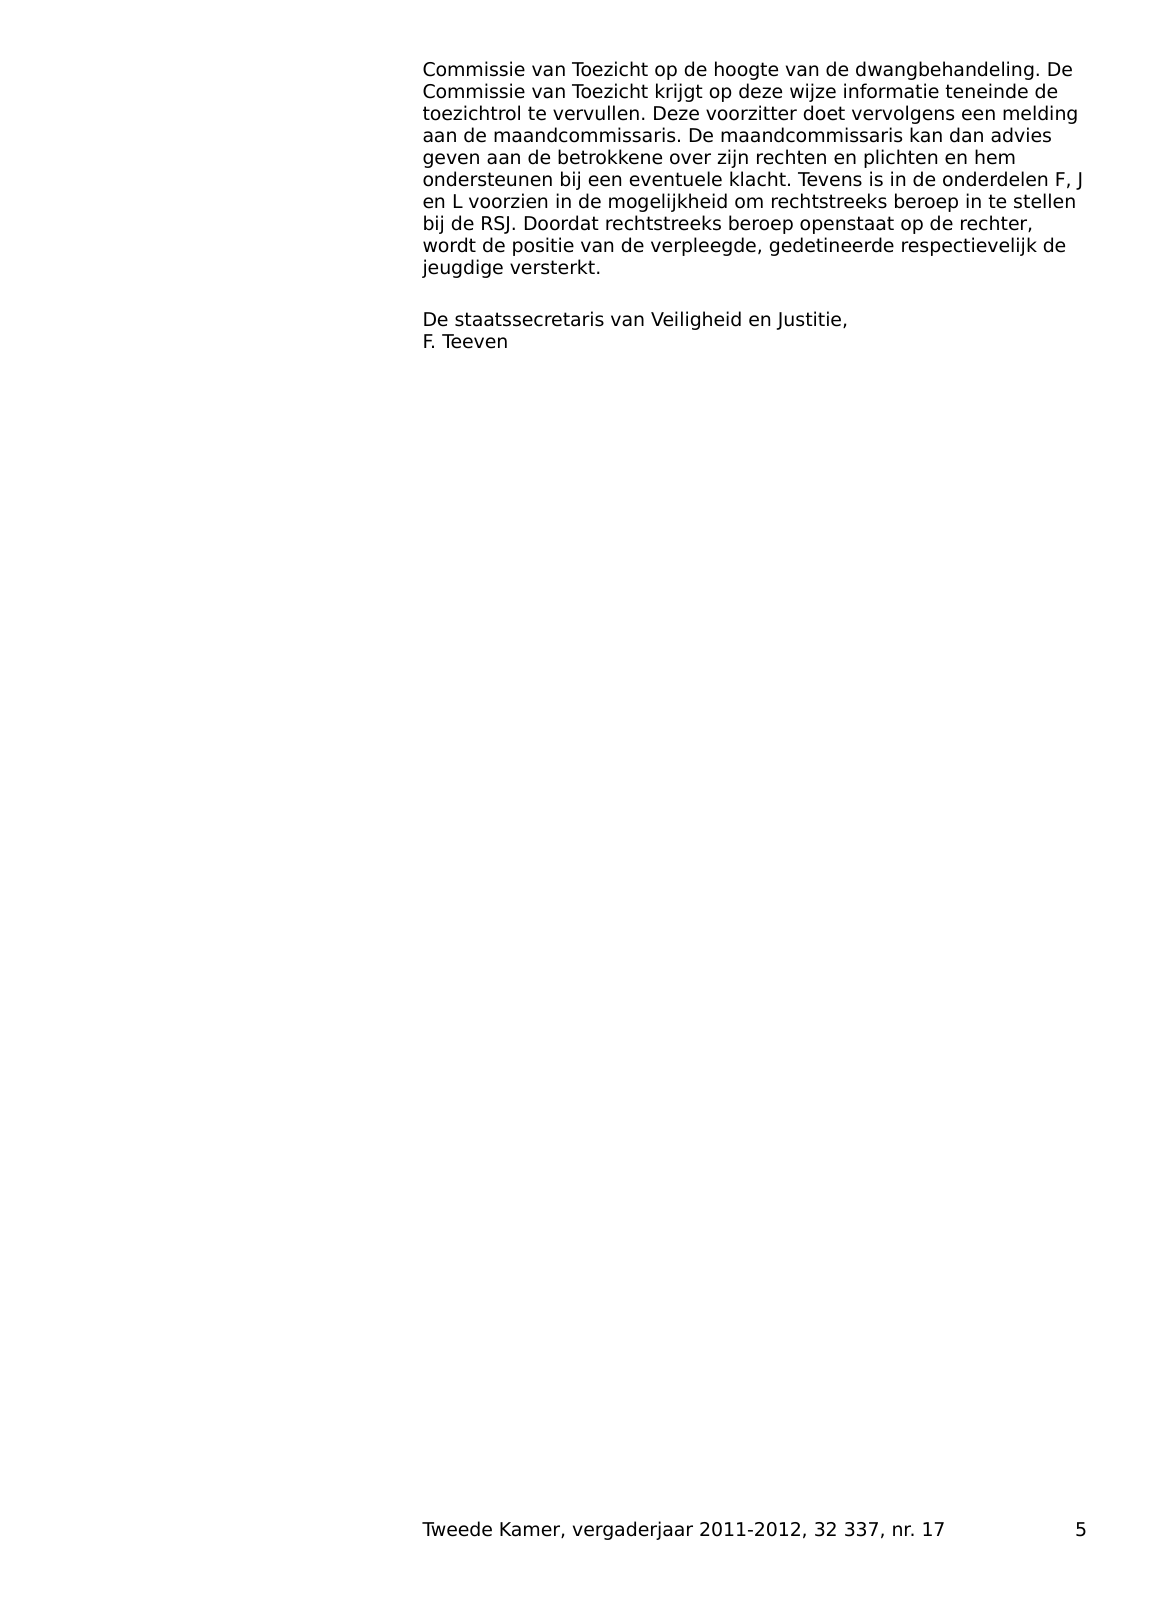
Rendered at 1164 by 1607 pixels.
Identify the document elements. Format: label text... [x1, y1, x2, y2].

text Commissie van Toezicht op de hoogte van de dwangbehandeling. De Commissie van Toezicht krijgt op deze wijze informatie teneinde de toezichtrol te vervullen. Deze voorzitter doet vervolgens een melding aan de maandcommissaris. De maandcommissaris kan dan advies geven aan de betrokkene over zijn rechten en plichten en hem ondersteunen bij een eventuele klacht. Tevens is in de onderdelen F, J en L voorzien in de mogelijkheid om rechtstreeks beroep in te stellen bij de RSJ. Doordat rechtstreeks beroep openstaat op de rechter, wordt de positie van de verpleegde, gedetineerde respectievelijk de jeugdige versterkt. [422, 59, 1087, 279]
text De staatssecretaris van Veiligheid en Justitie, F. Teeven [422, 309, 1087, 353]
